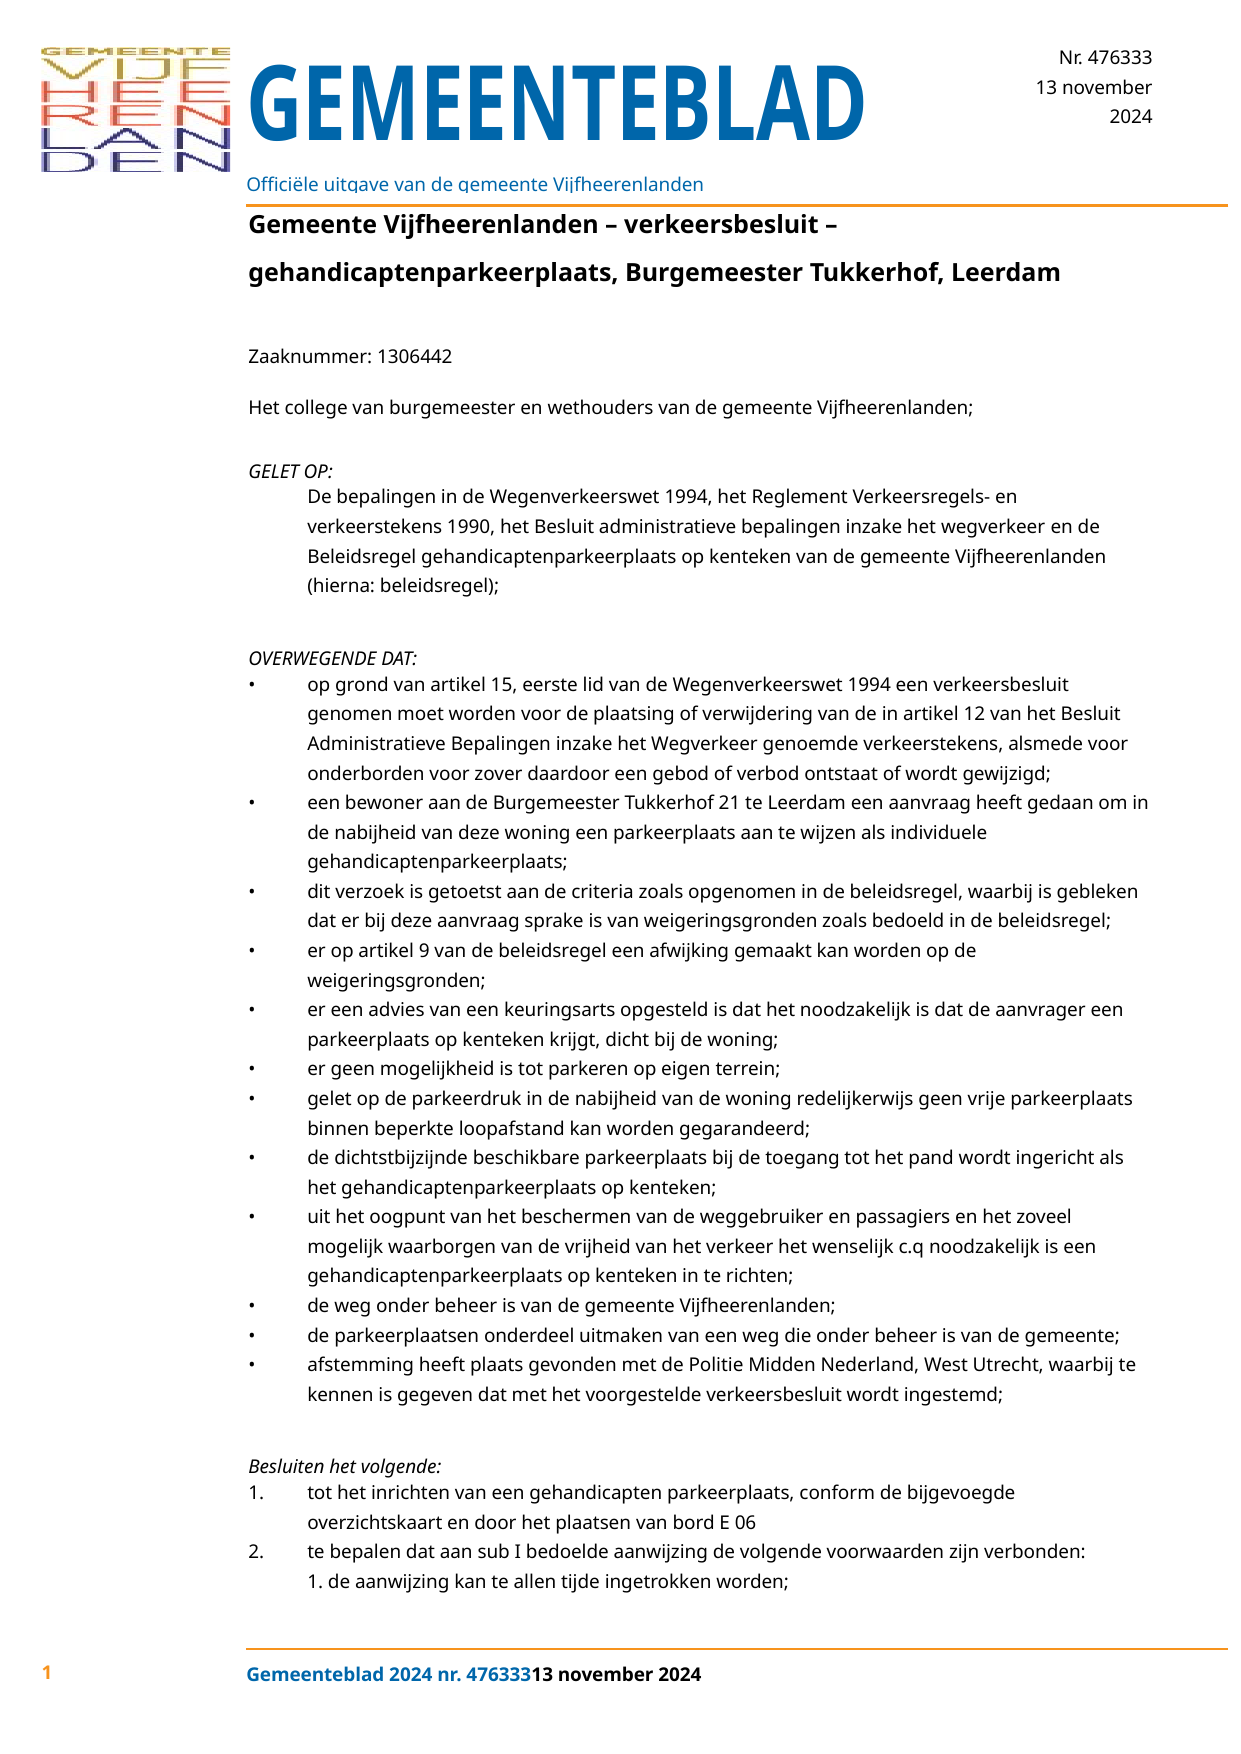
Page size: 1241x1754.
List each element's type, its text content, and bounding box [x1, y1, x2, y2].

list dit verzoek is getoetst aan de criteria zoals opgenomen in de beleidsregel, waarbij is gebleken dat er bij deze aanvraag sprake is van weigeringsgronden zoals bedoeld in de beleidsregel; [248, 878, 1152, 933]
picture [41, 47, 231, 172]
list uit het oogpunt van het beschermen van de weggebruiker en passagiers en het zoveel mogelijk waarborgen van de vrijheid van het verkeer het wenselijk c.q noodzakelijk is een gehandicaptenparkeerplaats op kenteken in te richten; [248, 1203, 1152, 1288]
text Zaaknummer: 1306442 [248, 344, 1152, 369]
list de parkeerplaatsen onderdeel uitmaken van een weg die onder beheer is van de gemeente; [248, 1322, 1152, 1347]
text GELET OP: [248, 458, 1152, 484]
text Besluiten het volgende: [248, 1454, 1152, 1479]
list er geen mogelijkheid is tot parkeren op eigen terrein; [248, 1056, 1152, 1081]
text Gemeente Vijfheerenlanden – verkeersbesluit – gehandicaptenparkeerplaats, Burgemeester Tukkerhof, Leerdam [248, 207, 1152, 288]
list 1. de aanwijzing kan te allen tijde ingetrokken worden; [248, 1568, 1152, 1594]
list er op artikel 9 van de beleidsregel een afwijking gemaakt kan worden op de weigeringsgronden; [248, 937, 1152, 992]
list tot het inrichten van een gehandicapten parkeerplaats, conform de bijgevoegde overzichtskaart en door het plaatsen van bord E 06 [248, 1479, 1152, 1535]
text OVERWEGENDE DAT: [248, 645, 1152, 671]
list een bewoner aan de Burgemeester Tukkerhof 21 te Leerdam een aanvraag heeft gedaan om in de nabijheid van deze woning een parkeerplaats aan te wijzen als individuele gehandicaptenparkeerplaats; [248, 789, 1152, 874]
list er een advies van een keuringsarts opgesteld is dat het noodzakelijk is dat de aanvrager een parkeerplaats op kenteken krijgt, dicht bij de woning; [248, 996, 1152, 1052]
list De bepalingen in de Wegenverkeerswet 1994, het Reglement Verkeersregels- en verkeerstekens 1990, het Besluit administratieve bepalingen inzake het wegverkeer en de Beleidsregel gehandicaptenparkeerplaats op kenteken van de gemeente Vijfheerenlanden (hierna: beleidsregel); [248, 484, 1152, 598]
list de dichtstbijzijnde beschikbare parkeerplaats bij de toegang tot het pand wordt ingericht als het gehandicaptenparkeerplaats op kenteken; [248, 1144, 1152, 1199]
list te bepalen dat aan sub I bedoelde aanwijzing de volgende voorwaarden zijn verbonden: [248, 1538, 1152, 1564]
list op grond van artikel 15, eerste lid van de Wegenverkeerswet 1994 een verkeersbesluit genomen moet worden voor de plaatsing of verwijdering van de in artikel 12 van het Besluit Administratieve Bepalingen inzake het Wegverkeer genoemde verkeerstekens, alsmede voor onderborden voor zover daardoor een gebod of verbod ontstaat of wordt gewijzigd; [248, 671, 1152, 785]
list de weg onder beheer is van de gemeente Vijfheerenlanden; [248, 1292, 1152, 1318]
text Het college van burgemeester en wethouders van de gemeente Vijfheerenlanden; [248, 394, 1152, 420]
list gelet op de parkeerdruk in de nabijheid van de woning redelijkerwijs geen vrije parkeerplaats binnen beperkte loopafstand kan worden gegarandeerd; [248, 1085, 1152, 1140]
list afstemming heeft plaats gevonden met de Politie Midden Nederland, West Utrecht, waarbij te kennen is gegeven dat met het voorgestelde verkeersbesluit wordt ingestemd; [248, 1351, 1152, 1407]
